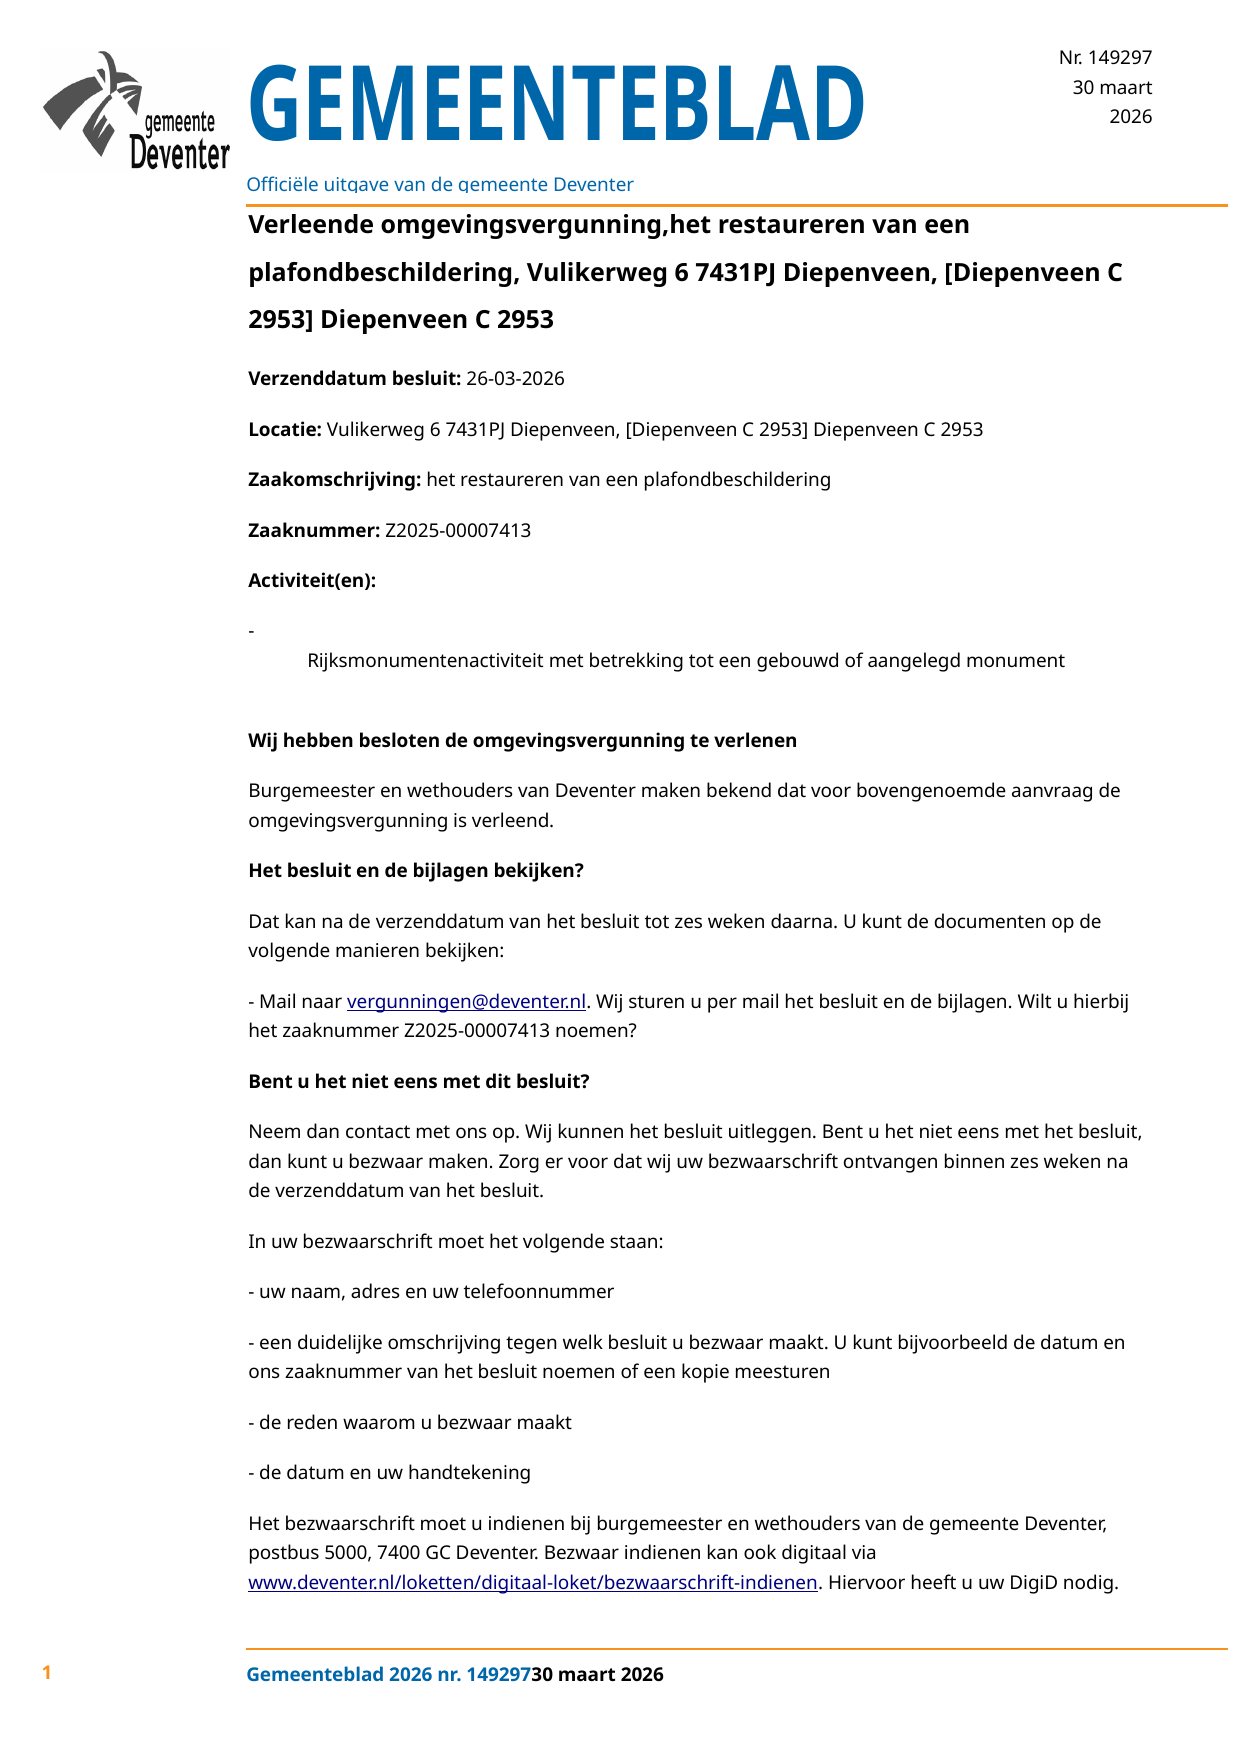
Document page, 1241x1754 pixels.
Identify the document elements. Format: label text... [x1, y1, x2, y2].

text - uw naam, adres en uw telefoonnummer [248, 1278, 1152, 1304]
text Wij hebben besloten de omgevingsvergunning te verlenen [248, 727, 1152, 753]
text Bent u het niet eens met dit besluit? [248, 1068, 1152, 1094]
text Verzenddatum besluit: 26-03-2026 [248, 366, 1152, 391]
text - de reden waarom u bezwaar maakt [248, 1409, 1152, 1434]
text Verleende omgevingsvergunning,het restaureren van een plafondbeschildering, Vulikerweg 6 7431PJ Diepenveen, [Diepenveen C 2953] Diepenveen C 2953 [248, 207, 1152, 336]
text Het besluit en de bijlagen bekijken? [248, 858, 1152, 883]
text Zaakomschrijving: het restaureren van een plafondbeschildering [248, 466, 1152, 492]
text Dat kan na de verzenddatum van het besluit tot zes weken daarna. U kunt de documenten op de volgende manieren bekijken: [248, 908, 1152, 963]
text Zaaknummer: Z2025-00007413 [248, 517, 1152, 542]
text Neem dan contact met ons op. Wij kunnen het besluit uitleggen. Bent u het niet eens met het besluit, dan kunt u bezwaar maken. Zorg er voor dat wij uw bezwaarschrift ontvangen binnen zes weken na de verzenddatum van het besluit. [248, 1118, 1152, 1203]
text - een duidelijke omschrijving tegen welk besluit u bezwaar maakt. U kunt bijvoorbeeld de datum en ons zaaknummer van het besluit noemen of een kopie meesturen [248, 1329, 1152, 1384]
text Locatie: Vulikerweg 6 7431PJ Diepenveen, [Diepenveen C 2953] Diepenveen C 2953 [248, 416, 1152, 442]
text In uw bezwaarschrift moet het volgende staan: [248, 1228, 1152, 1254]
text Activiteit(en): [248, 567, 1152, 593]
text Burgemeester en wethouders van Deventer maken bekend dat voor bovengenoemde aanvraag de omgevingsvergunning is verleend. [248, 778, 1152, 833]
list Rijksmonumentenactiviteit met betrekking tot een gebouwd of aangelegd monument [248, 647, 1152, 673]
text Het bezwaarschrift moet u indienen bij burgemeester en wethouders van de gemeente Deventer, postbus 5000, 7400 GC Deventer. Bezwaar indienen kan ook digitaal via www.deventer.nl/loketten/digitaal-loket/bezwaarschrift-indienen. Hiervoor heeft u uw DigiD nodig. [248, 1510, 1152, 1594]
text - de datum en uw handtekening [248, 1459, 1152, 1485]
picture [41, 47, 231, 172]
text - Mail naar vergunningen@deventer.nl. Wij sturen u per mail het besluit en de bijlagen. Wilt u hierbij het zaaknummer Z2025-00007413 noemen? [248, 988, 1152, 1043]
